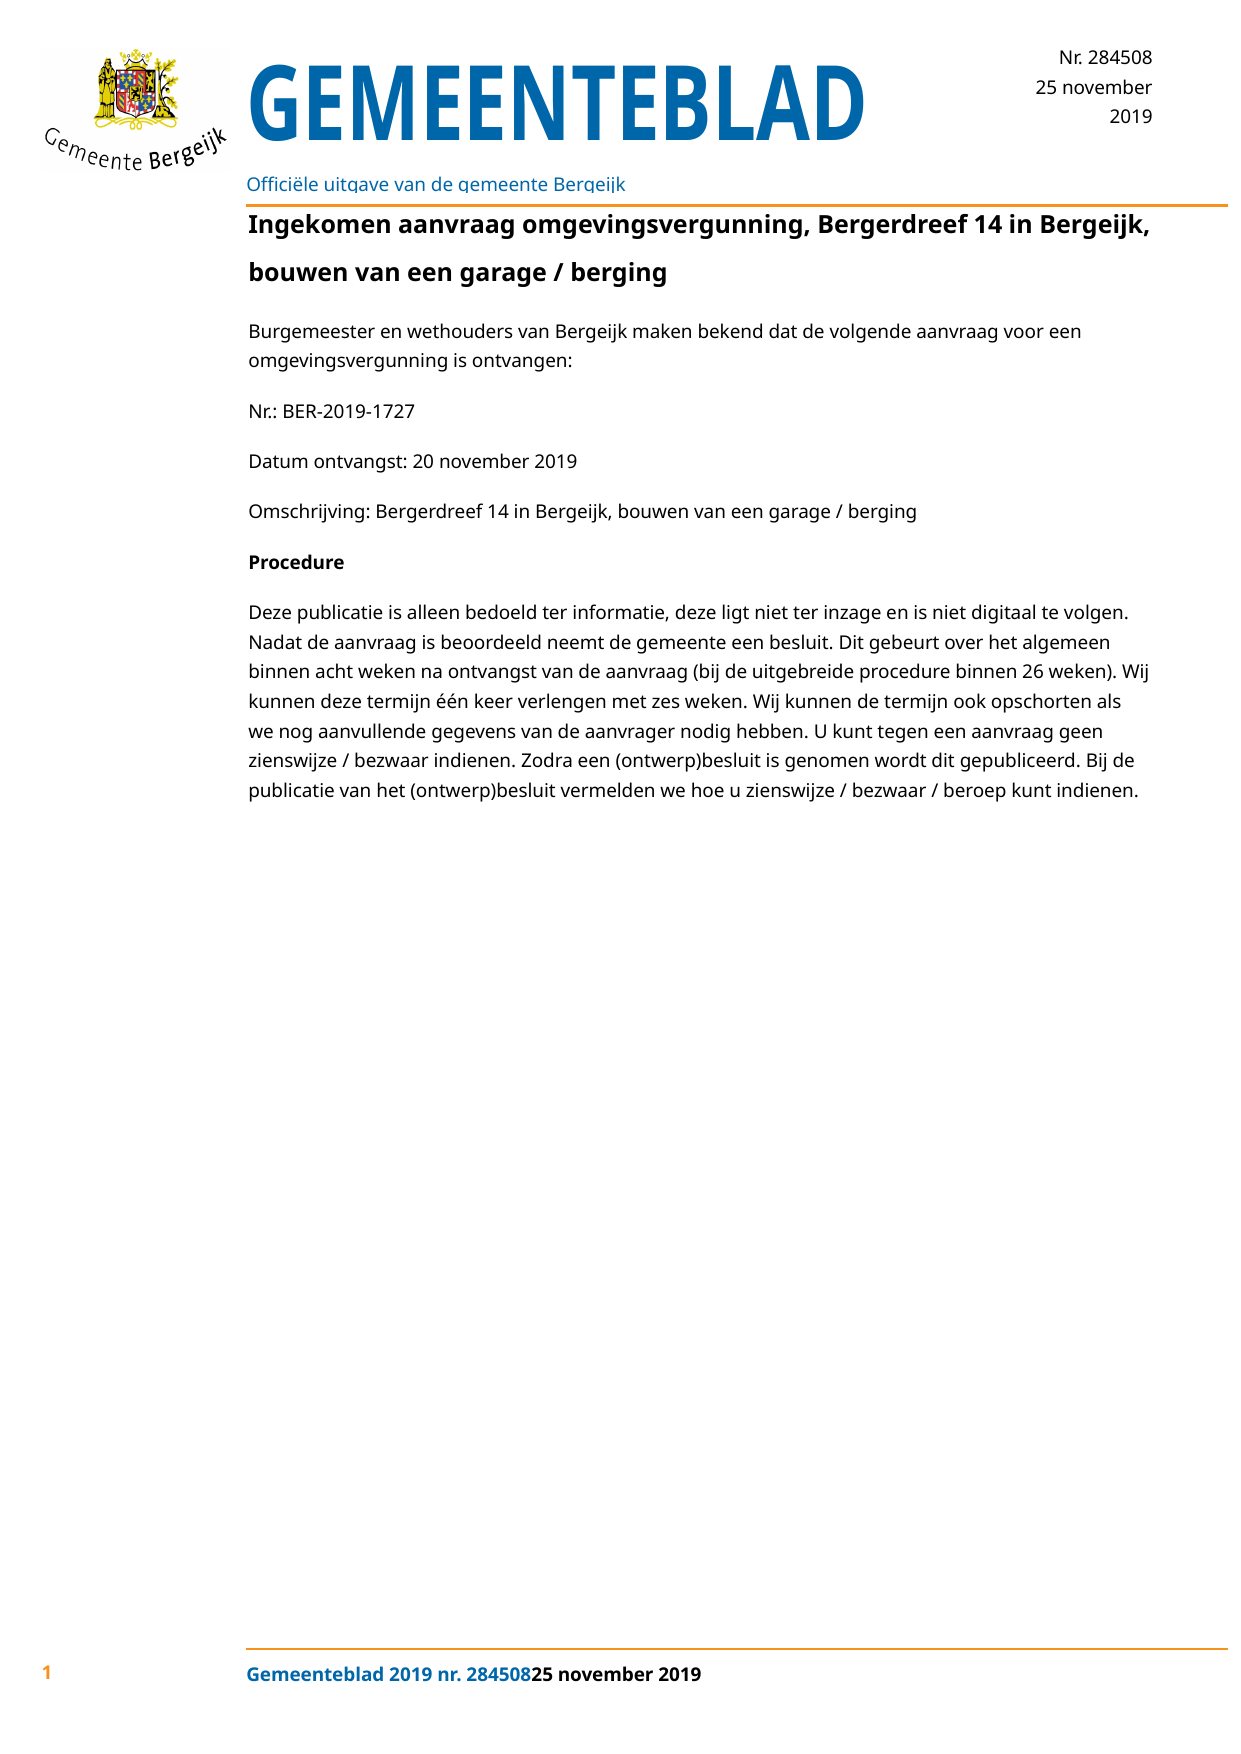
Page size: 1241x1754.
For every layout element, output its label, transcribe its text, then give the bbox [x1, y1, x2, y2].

text Omschrijving: Bergerdreef 14 in Bergeijk, bouwen van een garage / berging [248, 499, 1152, 524]
text Datum ontvangst: 20 november 2019 [248, 448, 1152, 474]
text Deze publicatie is alleen bedoeld ter informatie, deze ligt niet ter inzage en is niet digitaal te volgen. Nadat de aanvraag is beoordeeld neemt de gemeente een besluit. Dit gebeurt over het algemeen binnen acht weken na ontvangst van de aanvraag (bij de uitgebreide procedure binnen 26 weken). Wij kunnen deze termijn één keer verlengen met zes weken. Wij kunnen de termijn ook opschorten als we nog aanvullende gegevens van de aanvrager nodig hebben. U kunt tegen een aanvraag geen zienswijze / bezwaar indienen. Zodra een (ontwerp)besluit is genomen wordt dit gepubliceerd. Bij de publicatie van het (ontwerp)besluit vermelden we hoe u zienswijze / bezwaar / beroep kunt indienen. [248, 599, 1152, 803]
text Ingekomen aanvraag omgevingsvergunning, Bergerdreef 14 in Bergeijk, bouwen van een garage / berging [248, 207, 1152, 288]
text Burgemeester en wethouders van Bergeijk maken bekend dat de volgende aanvraag voor een omgevingsvergunning is ontvangen: [248, 318, 1152, 373]
picture [41, 47, 231, 172]
text Nr.: BER-2019-1727 [248, 398, 1152, 424]
text Procedure [248, 549, 1152, 575]
